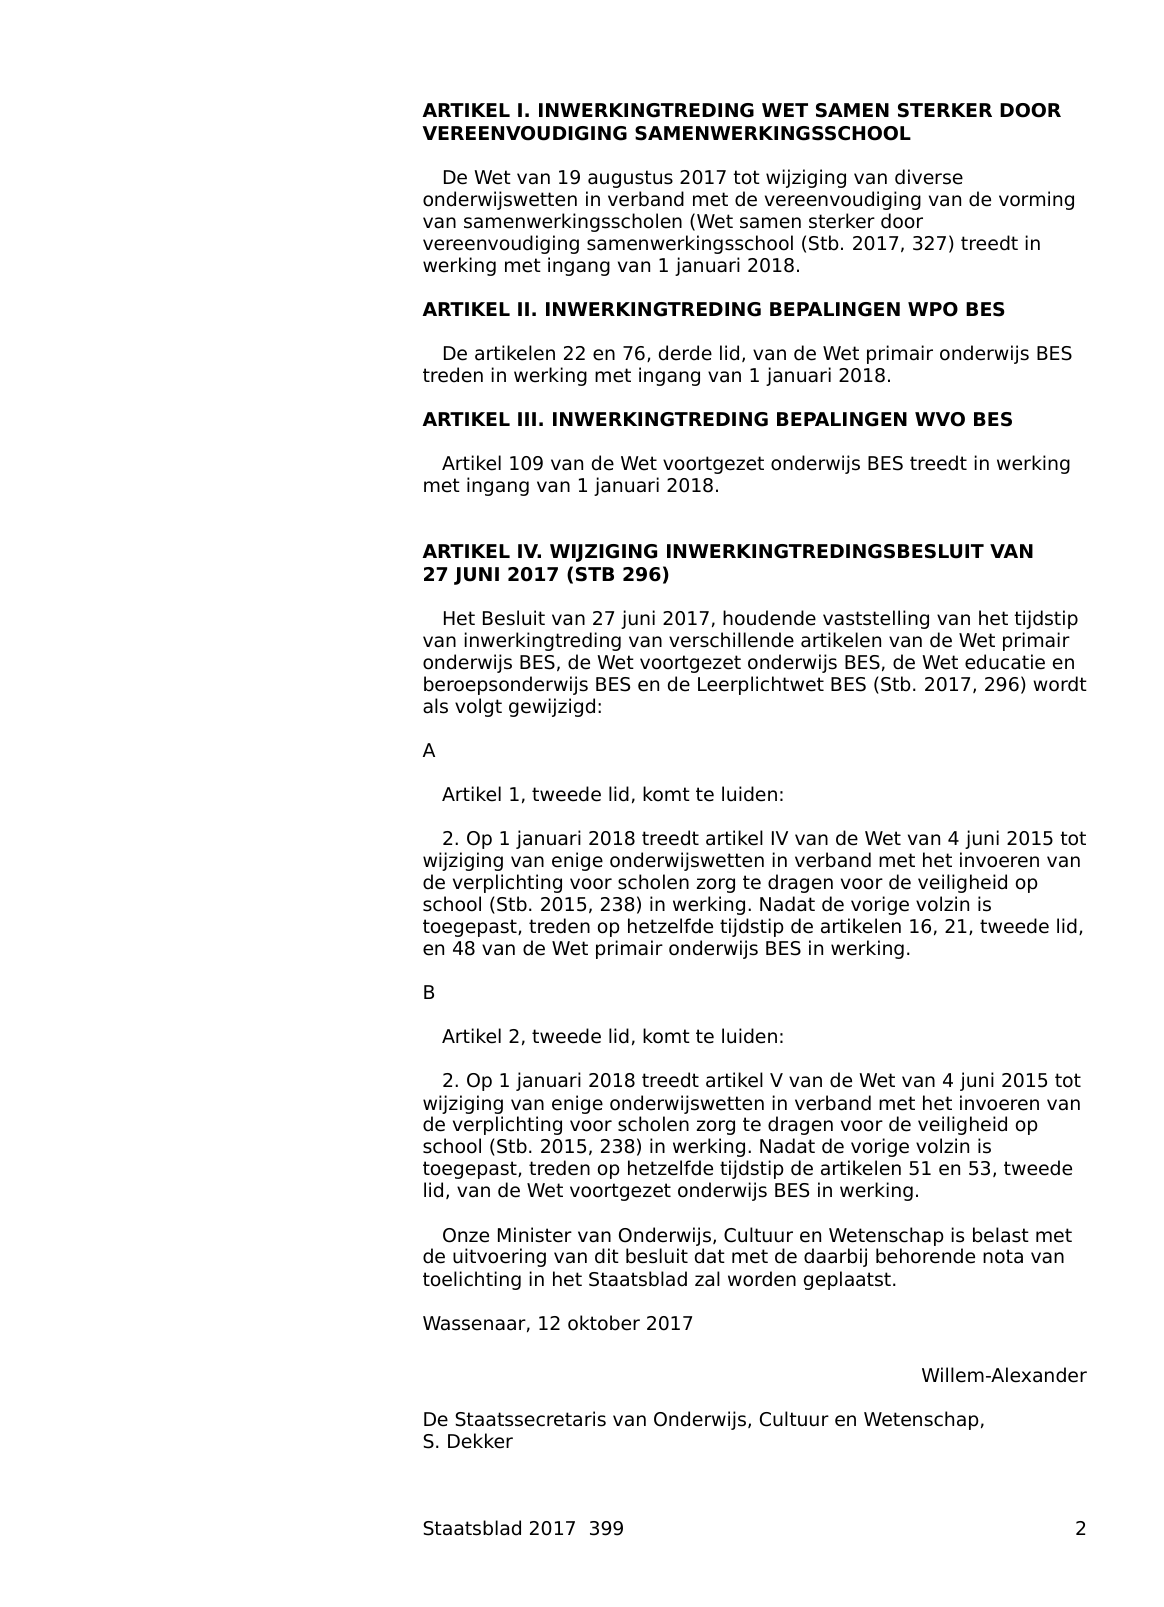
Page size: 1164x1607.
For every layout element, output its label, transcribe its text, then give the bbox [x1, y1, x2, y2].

subtitle ARTIKEL I. INWERKINGTREDING WET SAMEN STERKER DOOR VEREENVOUDIGING SAMENWERKINGSSCHOOL [422, 100, 1087, 144]
text Willem-Alexander [422, 1364, 1087, 1387]
text B [422, 982, 1087, 1004]
subtitle ARTIKEL III. INWERKINGTREDING BEPALINGEN WVO BES [422, 409, 1087, 431]
text Onze Minister van Onderwijs, Cultuur en Wetenschap is belast met de uitvoering van dit besluit dat met de daarbij behorende nota van toelichting in het Staatsblad zal worden geplaatst. [422, 1224, 1087, 1290]
text A [422, 740, 1087, 762]
text Artikel 2, tweede lid, komt te luiden: [422, 1026, 1087, 1048]
text Artikel 1, tweede lid, komt te luiden: [422, 784, 1087, 806]
subtitle ARTIKEL II. INWERKINGTREDING BEPALINGEN WPO BES [422, 299, 1087, 321]
text De Staatssecretaris van Onderwijs, Cultuur en Wetenschap, S. Dekker [422, 1409, 1087, 1453]
subtitle ARTIKEL IV. WIJZIGING INWERKINGTREDINGSBESLUIT VAN 27 JUNI 2017 (STB 296) [422, 541, 1087, 585]
text Wassenaar, 12 oktober 2017 [422, 1313, 1087, 1334]
text De artikelen 22 en 76, derde lid, van de Wet primair onderwijs BES treden in werking met ingang van 1 januari 2018. [422, 343, 1087, 387]
text 2. Op 1 januari 2018 treedt artikel IV van de Wet van 4 juni 2015 tot wijziging van enige onderwijswetten in verband met het invoeren van de verplichting voor scholen zorg te dragen voor de veiligheid op school (Stb. 2015, 238) in werking. Nadat de vorige volzin is toegepast, treden op hetzelfde tijdstip de artikelen 16, 21, tweede lid, en 48 van de Wet primair onderwijs BES in werking. [422, 828, 1087, 960]
text 2. Op 1 januari 2018 treedt artikel V van de Wet van 4 juni 2015 tot wijziging van enige onderwijswetten in verband met het invoeren van de verplichting voor scholen zorg te dragen voor de veiligheid op school (Stb. 2015, 238) in werking. Nadat de vorige volzin is toegepast, treden op hetzelfde tijdstip de artikelen 51 en 53, tweede lid, van de Wet voortgezet onderwijs BES in werking. [422, 1070, 1087, 1202]
text Het Besluit van 27 juni 2017, houdende vaststelling van het tijdstip van inwerkingtreding van verschillende artikelen van de Wet primair onderwijs BES, de Wet voortgezet onderwijs BES, de Wet educatie en beroepsonderwijs BES en de Leerplichtwet BES (Stb. 2017, 296) wordt als volgt gewijzigd: [422, 608, 1087, 717]
text De Wet van 19 augustus 2017 tot wijziging van diverse onderwijswetten in verband met de vereenvoudiging van de vorming van samenwerkingsscholen (Wet samen sterker door vereenvoudiging samenwerkingsschool (Stb. 2017, 327) treedt in werking met ingang van 1 januari 2018. [422, 167, 1087, 276]
text Artikel 109 van de Wet voortgezet onderwijs BES treedt in werking met ingang van 1 januari 2018. [422, 453, 1087, 497]
